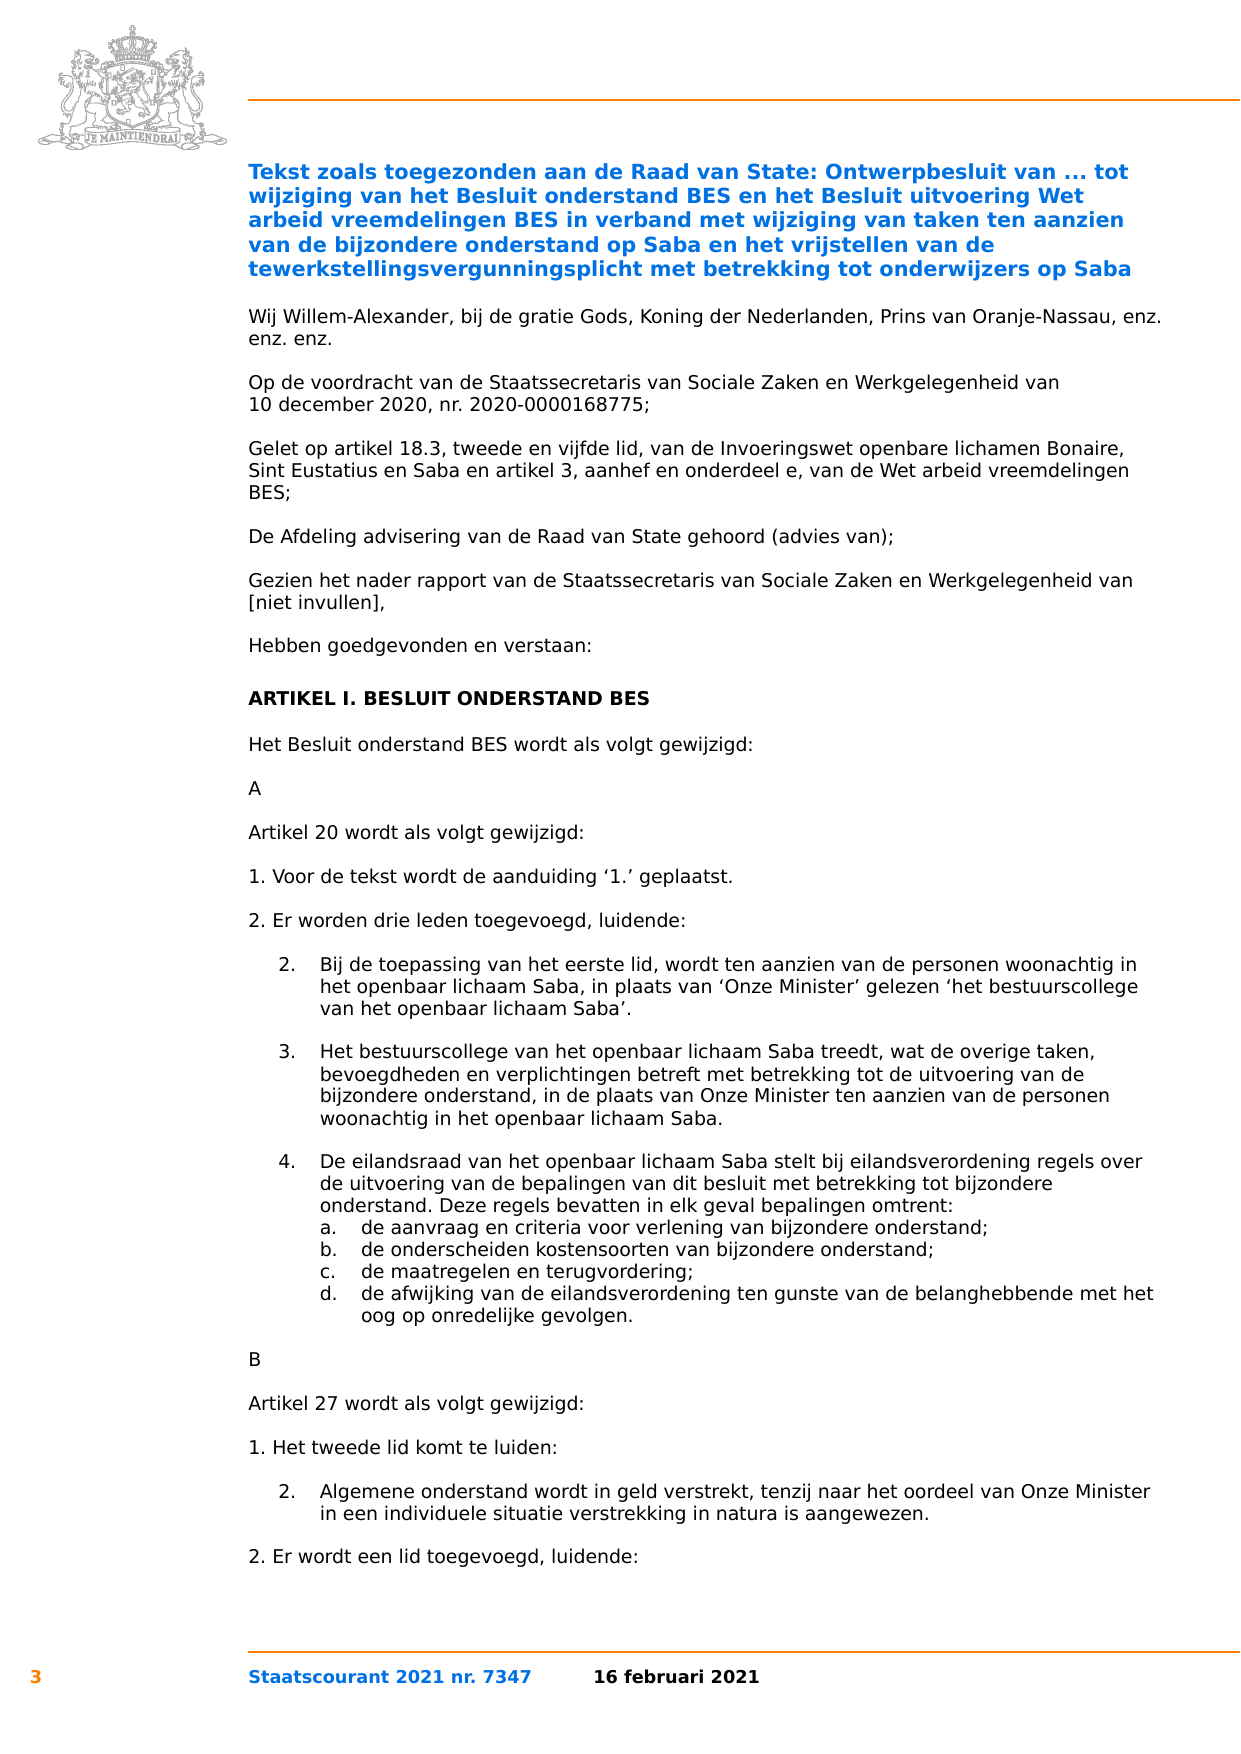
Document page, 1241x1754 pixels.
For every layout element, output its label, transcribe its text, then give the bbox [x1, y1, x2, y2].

text c. de maatregelen en terugvordering; [319, 1261, 1163, 1283]
text 2. Er worden drie leden toegevoegd, luidende: [248, 910, 1163, 932]
text Wij Willem-Alexander, bij de gratie Gods, Koning der Nederlanden, Prins van Oranje-Nassau, enz. enz. enz. [248, 306, 1163, 350]
text b. de onderscheiden kostensoorten van bijzondere onderstand; [319, 1239, 1163, 1261]
subtitle Tekst zoals toegezonden aan de Raad van State: Ontwerpbesluit van ... tot wijziging van het Besluit onderstand BES en het Besluit uitvoering Wet arbeid vreemdelingen BES in verband met wijziging van taken ten aanzien van de bijzondere onderstand op Saba en het vrijstellen van de tewerkstellingsvergunningsplicht met betrekking tot onderwijzers op Saba [248, 160, 1163, 281]
text B [248, 1349, 1163, 1371]
subtitle ARTIKEL I. BESLUIT ONDERSTAND BES [248, 687, 1163, 709]
text 3. Het bestuurscollege van het openbaar lichaam Saba treedt, wat de overige taken, bevoegdheden en verplichtingen betreft met betrekking tot de uitvoering van de bijzondere onderstand, in de plaats van Onze Minister ten aanzien van de personen woonachtig in het openbaar lichaam Saba. [278, 1041, 1163, 1129]
text 4. De eilandsraad van het openbaar lichaam Saba stelt bij eilandsverordening regels over de uitvoering van de bepalingen van dit besluit met betrekking tot bijzondere onderstand. Deze regels bevatten in elk geval bepalingen omtrent: [278, 1151, 1163, 1217]
picture [38, 25, 227, 150]
text A [248, 778, 1163, 800]
text Gezien het nader rapport van de Staatssecretaris van Sociale Zaken en Werkgelegenheid van [niet invullen], [248, 569, 1163, 613]
text d. de afwijking van de eilandsverordening ten gunste van de belanghebbende met het oog op onredelijke gevolgen. [319, 1283, 1163, 1327]
text a. de aanvraag en criteria voor verlening van bijzondere onderstand; [319, 1217, 1163, 1239]
text Het Besluit onderstand BES wordt als volgt gewijzigd: [248, 734, 1163, 756]
text 2. Er wordt een lid toegevoegd, luidende: [248, 1546, 1163, 1568]
text 2. Bij de toepassing van het eerste lid, wordt ten aanzien van de personen woonachtig in het openbaar lichaam Saba, in plaats van ‘Onze Minister’ gelezen ‘het bestuurscollege van het openbaar lichaam Saba’. [278, 954, 1163, 1019]
text 1. Het tweede lid komt te luiden: [248, 1437, 1163, 1459]
text 2. Algemene onderstand wordt in geld verstrekt, tenzij naar het oordeel van Onze Minister in een individuele situatie verstrekking in natura is aangewezen. [278, 1481, 1163, 1524]
text Artikel 20 wordt als volgt gewijzigd: [248, 822, 1163, 844]
text Hebben goedgevonden en verstaan: [248, 635, 1163, 657]
text De Afdeling advisering van de Raad van State gehoord (advies van); [248, 526, 1163, 548]
text 1. Voor de tekst wordt de aanduiding ‘1.’ geplaatst. [248, 866, 1163, 888]
text Op de voordracht van de Staatssecretaris van Sociale Zaken en Werkgelegenheid van 10 december 2020, nr. 2020-0000168775; [248, 372, 1163, 416]
text Gelet op artikel 18.3, tweede en vijfde lid, van de Invoeringswet openbare lichamen Bonaire, Sint Eustatius en Saba en artikel 3, aanhef en onderdeel e, van de Wet arbeid vreemdelingen BES; [248, 438, 1163, 504]
text Artikel 27 wordt als volgt gewijzigd: [248, 1393, 1163, 1415]
